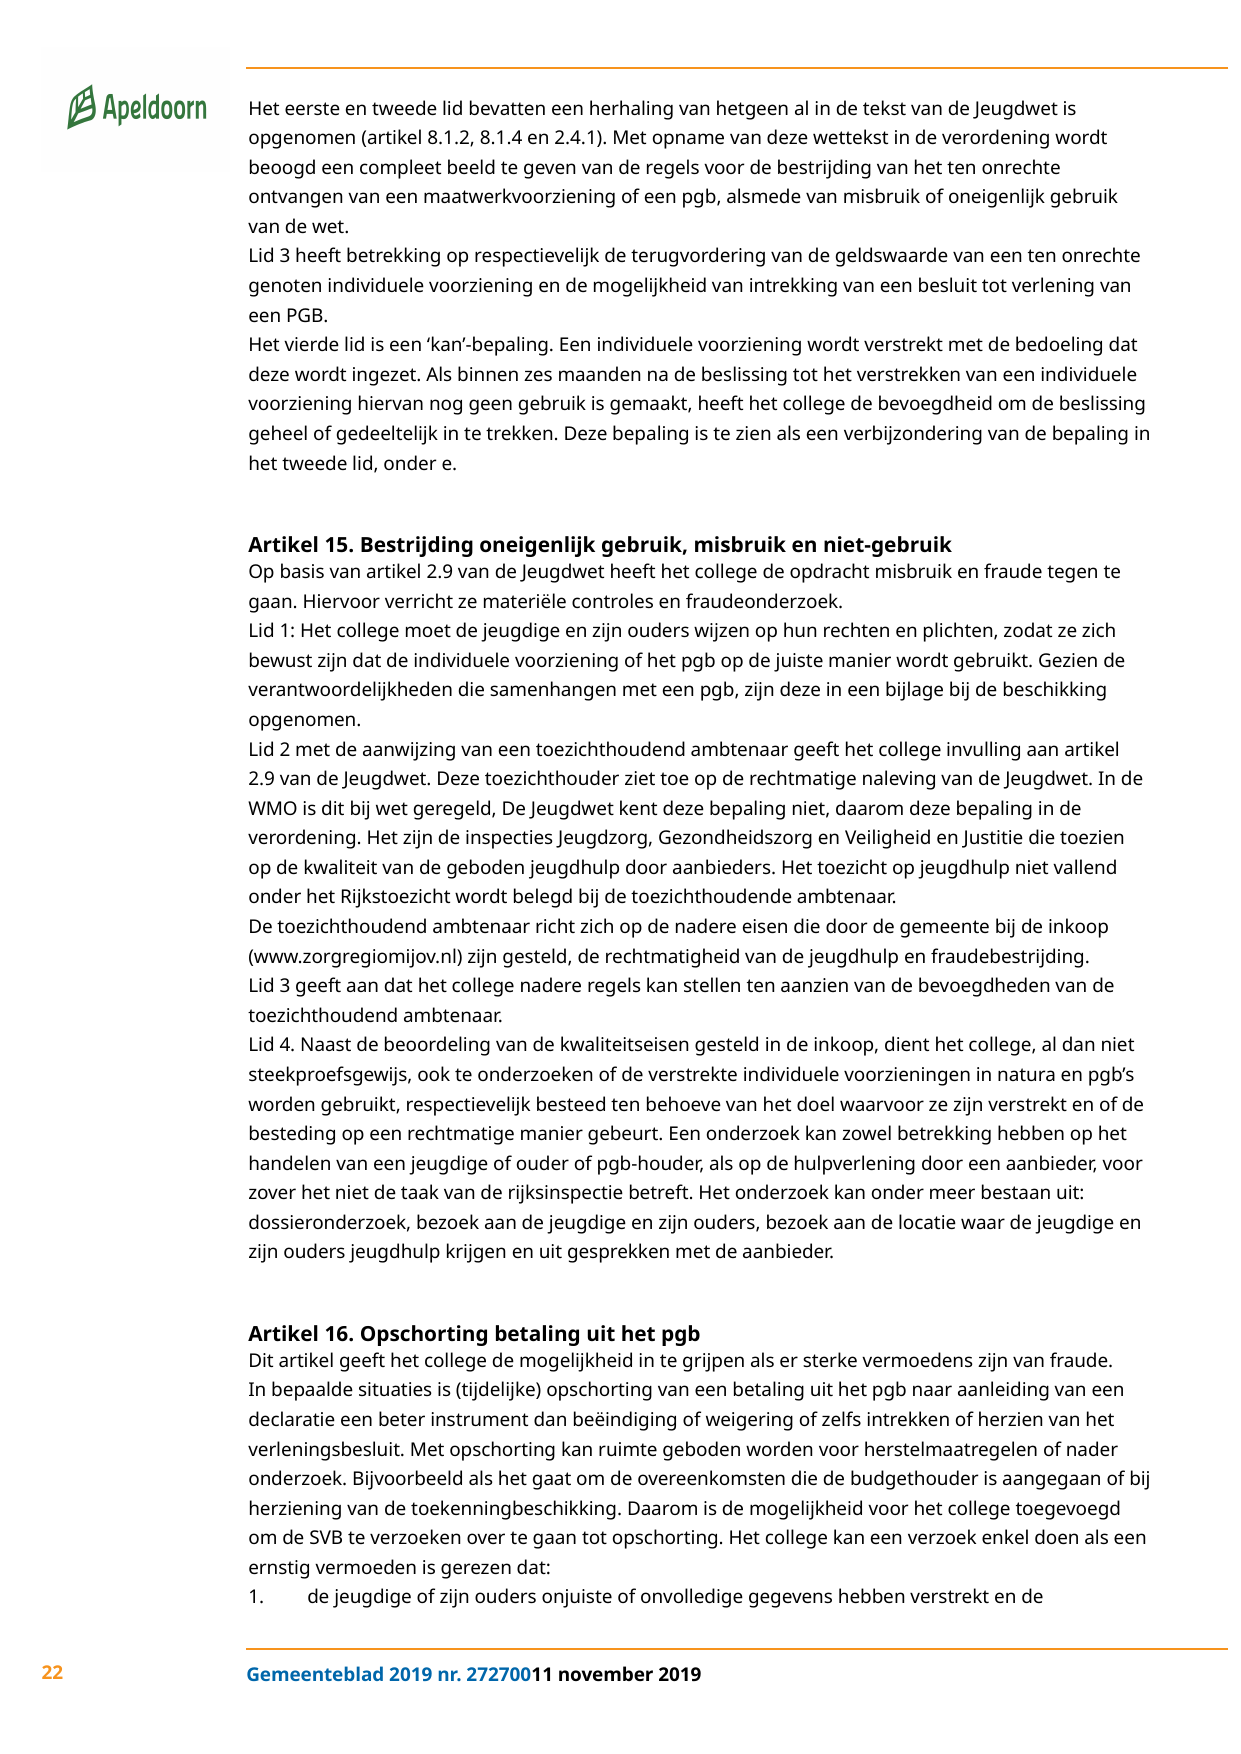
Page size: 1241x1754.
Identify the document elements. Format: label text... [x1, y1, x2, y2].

text Lid 1: Het college moet de jeugdige en zijn ouders wijzen op hun rechten en plichten, zodat ze zich bewust zijn dat de individuele voorziening of het pgb op de juiste manier wordt gebruikt. Gezien de verantwoordelijkheden die samenhangen met een pgb, zijn deze in een bijlage bij de beschikking opgenomen. [248, 617, 1152, 732]
text Artikel 15. Bestrijding oneigenlijk gebruik, misbruik en niet-gebruik [248, 530, 1152, 558]
text Lid 4. Naast de beoordeling van de kwaliteitseisen gesteld in de inkoop, dient het college, al dan niet steekproefsgewijs, ook te onderzoeken of de verstrekte individuele voorzieningen in natura en pgb’s worden gebruikt, respectievelijk besteed ten behoeve van het doel waarvoor ze zijn verstrekt en of de besteding op een rechtmatige manier gebeurt. Een onderzoek kan zowel betrekking hebben op het handelen van een jeugdige of ouder of pgb-houder, als op de hulpverlening door een aanbieder, voor zover het niet de taak van de rijksinspectie betreft. Het onderzoek kan onder meer bestaan uit: dossieronderzoek, bezoek aan de jeugdige en zijn ouders, bezoek aan de locatie waar de jeugdige en zijn ouders jeugdhulp krijgen en uit gesprekken met de aanbieder. [248, 1032, 1152, 1264]
text Artikel 16. Opschorting betaling uit het pgb [248, 1319, 1152, 1347]
text Lid 3 geeft aan dat het college nadere regels kan stellen ten aanzien van de bevoegdheden van de toezichthoudend ambtenaar. [248, 972, 1152, 1028]
text Lid 2 met de aanwijzing van een toezichthoudend ambtenaar geeft het college invulling aan artikel 2.9 van de Jeugdwet. Deze toezichthouder ziet toe op de rechtmatige naleving van de Jeugdwet. In de WMO is dit bij wet geregeld, De Jeugdwet kent deze bepaling niet, daarom deze bepaling in de verordening. Het zijn de inspecties Jeugdzorg, Gezondheidszorg en Veiligheid en Justitie die toezien op de kwaliteit van de geboden jeugdhulp door aanbieders. Het toezicht op jeugdhulp niet vallend onder het Rijkstoezicht wordt belegd bij de toezichthoudende ambtenaar. [248, 736, 1152, 909]
text De toezichthoudend ambtenaar richt zich op de nadere eisen die door de gemeente bij de inkoop (www.zorgregiomijov.nl) zijn gesteld, de rechtmatigheid van de jeugdhulp en fraudebestrijding. [248, 913, 1152, 968]
text In bepaalde situaties is (tijdelijke) opschorting van een betaling uit het pgb naar aanleiding van een declaratie een beter instrument dan beëindiging of weigering of zelfs intrekken of herzien van het verleningsbesluit. Met opschorting kan ruimte geboden worden voor herstelmaatregelen of nader onderzoek. Bijvoorbeeld als het gaat om de overeenkomsten die de budgethouder is aangegaan of bij herziening van de toekenningbeschikking. Daarom is de mogelijkheid voor het college toegevoegd om de SVB te verzoeken over te gaan tot opschorting. Het college kan een verzoek enkel doen als een ernstig vermoeden is gerezen dat: [248, 1377, 1152, 1580]
text Lid 3 heeft betrekking op respectievelijk de terugvordering van de geldswaarde van een ten onrechte genoten individuele voorziening en de mogelijkheid van intrekking van een besluit tot verlening van een PGB. [248, 243, 1152, 328]
text Dit artikel geeft het college de mogelijkheid in te grijpen als er sterke vermoedens zijn van fraude. [248, 1347, 1152, 1373]
text Het eerste en tweede lid bevatten een herhaling van hetgeen al in de tekst van de Jeugdwet is opgenomen (artikel 8.1.2, 8.1.4 en 2.4.1). Met opname van deze wettekst in de verordening wordt beoogd een compleet beeld te geven van de regels voor de bestrijding van het ten onrechte ontvangen van een maatwerkvoorziening of een pgb, alsmede van misbruik of oneigenlijk gebruik van de wet. [248, 95, 1152, 239]
picture [41, 47, 231, 172]
text Op basis van artikel 2.9 van de Jeugdwet heeft het college de opdracht misbruik en fraude tegen te gaan. Hiervoor verricht ze materiële controles en fraudeonderzoek. [248, 558, 1152, 613]
list de jeugdige of zijn ouders onjuiste of onvolledige gegevens hebben verstrekt en de [248, 1584, 1152, 1609]
text Het vierde lid is een ‘kan’-bepaling. Een individuele voorziening wordt verstrekt met de bedoeling dat deze wordt ingezet. Als binnen zes maanden na de beslissing tot het verstrekken van een individuele voorziening hiervan nog geen gebruik is gemaakt, heeft het college de bevoegdheid om de beslissing geheel of gedeeltelijk in te trekken. Deze bepaling is te zien als een verbijzondering van de bepaling in het tweede lid, onder e. [248, 331, 1152, 476]
